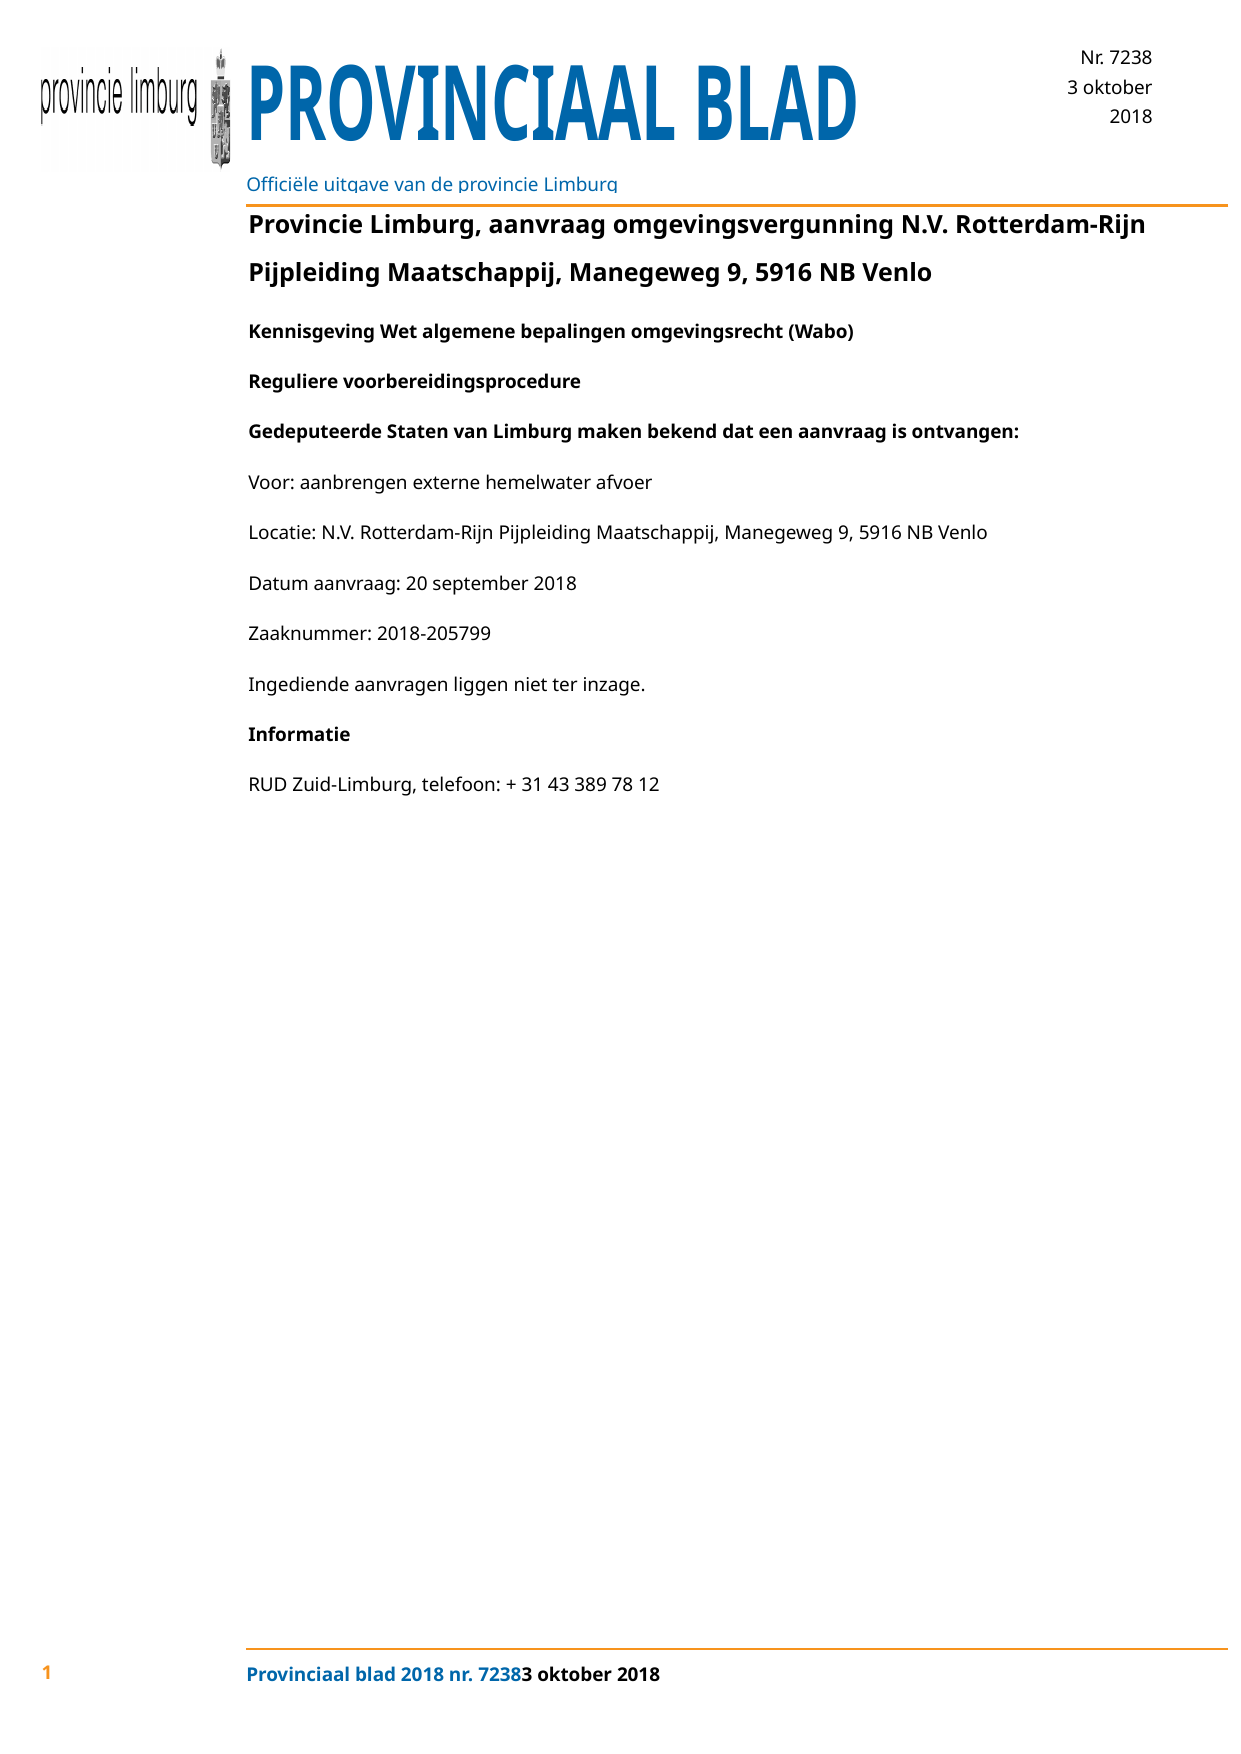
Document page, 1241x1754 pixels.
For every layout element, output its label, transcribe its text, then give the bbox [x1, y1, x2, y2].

text Locatie: N.V. Rotterdam-Rijn Pijpleiding Maatschappij, Manegeweg 9, 5916 NB Venlo [248, 519, 1152, 545]
text Reguliere voorbereidingsprocedure [248, 368, 1152, 394]
text Informatie [248, 721, 1152, 747]
picture [41, 47, 231, 172]
text Provincie Limburg, aanvraag omgevingsvergunning N.V. Rotterdam-Rijn Pijpleiding Maatschappij, Manegeweg 9, 5916 NB Venlo [248, 207, 1152, 288]
text Ingediende aanvragen liggen niet ter inzage. [248, 671, 1152, 697]
text RUD Zuid-Limburg, telefoon: + 31 43 389 78 12 [248, 772, 1152, 797]
text Gedeputeerde Staten van Limburg maken bekend dat een aanvraag is ontvangen: [248, 419, 1152, 444]
text Voor: aanbrengen externe hemelwater afvoer [248, 469, 1152, 495]
text Zaaknummer: 2018-205799 [248, 620, 1152, 646]
text Kennisgeving Wet algemene bepalingen omgevingsrecht (Wabo) [248, 318, 1152, 344]
text Datum aanvraag: 20 september 2018 [248, 570, 1152, 596]
